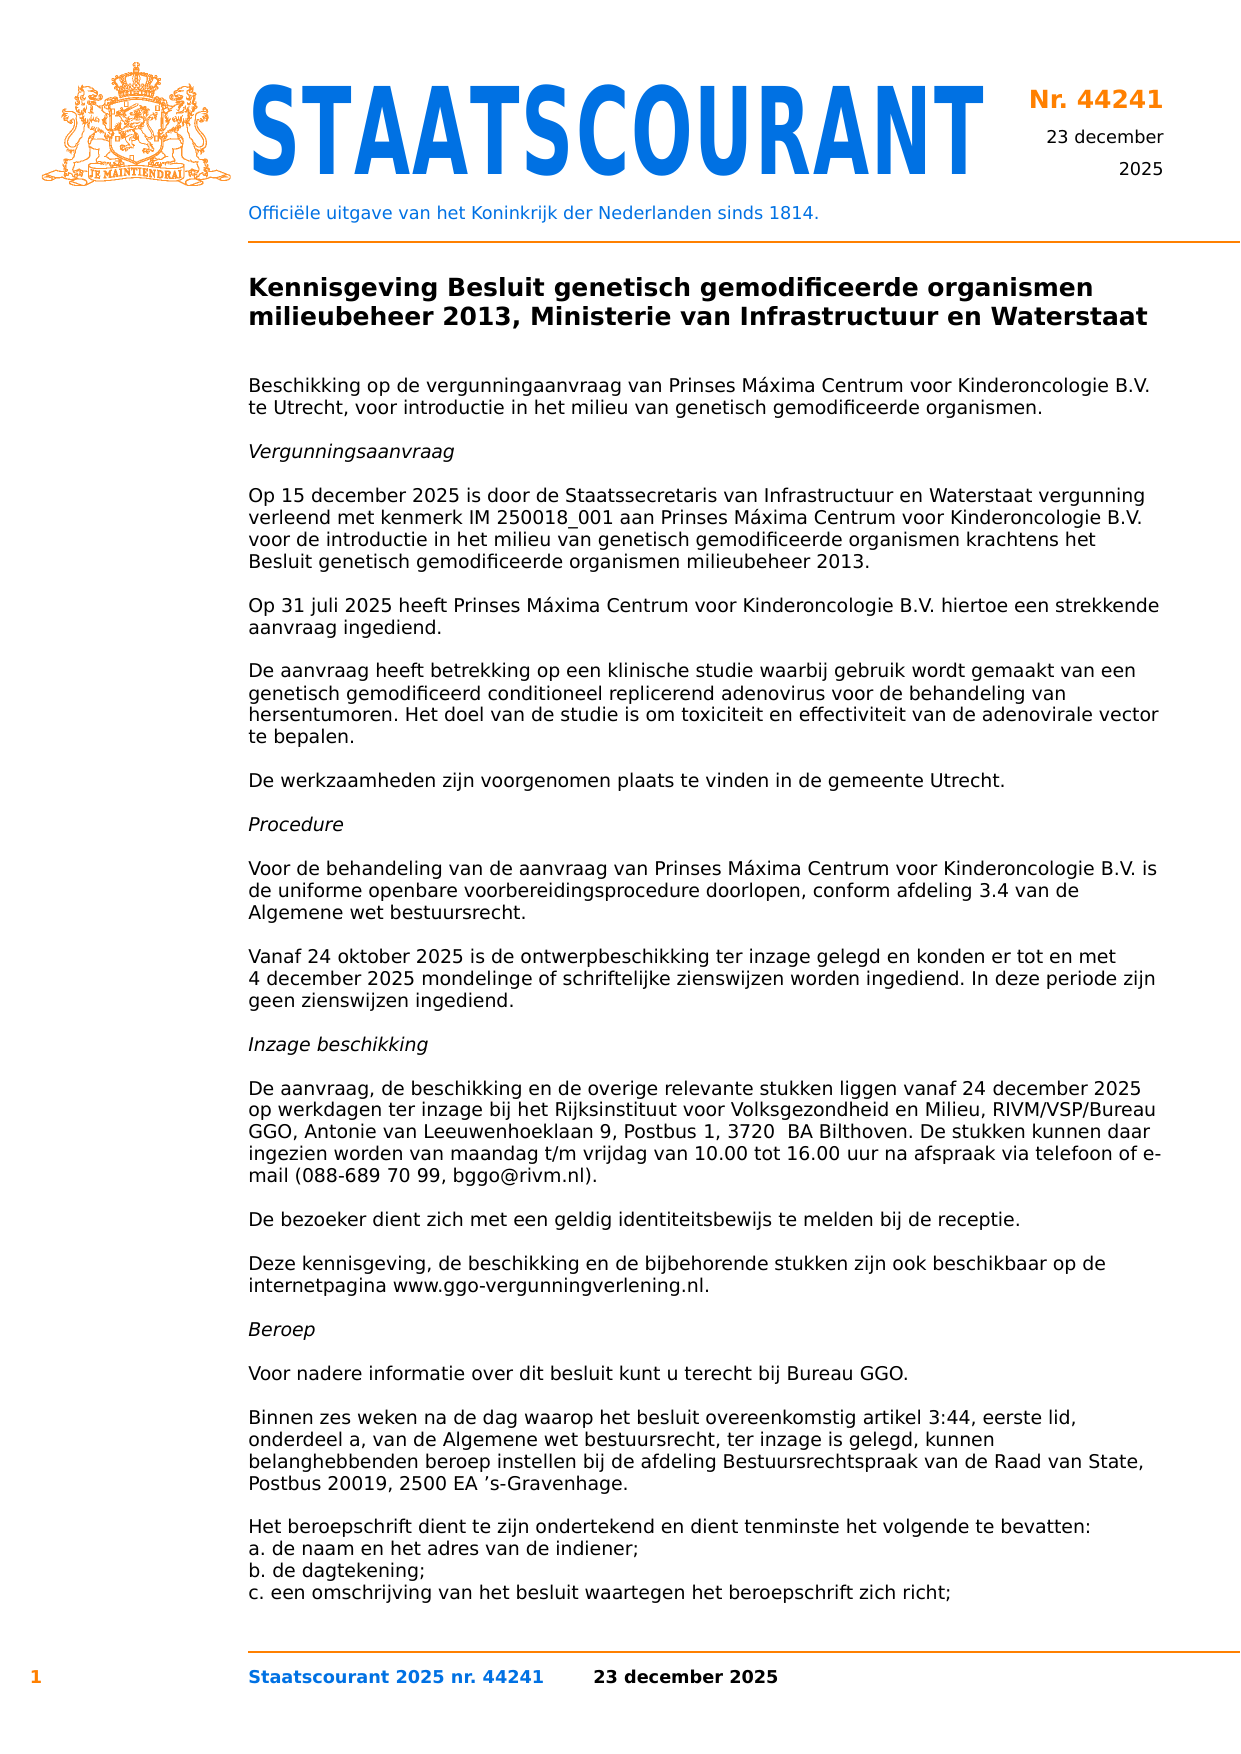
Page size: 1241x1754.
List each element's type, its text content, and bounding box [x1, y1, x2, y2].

subtitle Vergunningsaanvraag [248, 441, 1163, 463]
text Vanaf 24 oktober 2025 is de ontwerpbeschikking ter inzage gelegd en konden er tot en met 4 december 2025 mondelinge of schriftelijke zienswijzen worden ingediend. In deze periode zijn geen zienswijzen ingediend. [248, 946, 1163, 1012]
text De bezoeker dient zich met een geldig identiteitsbewijs te melden bij de receptie. [248, 1209, 1163, 1231]
text Voor de behandeling van de aanvraag van Prinses Máxima Centrum voor Kinderoncologie B.V. is de uniforme openbare voorbereidingsprocedure doorlopen, conform afdeling 3.4 van de Algemene wet bestuursrecht. [248, 858, 1163, 924]
text b. de dagtekening; [248, 1560, 1163, 1582]
text Het beroepschrift dient te zijn ondertekend en dient tenminste het volgende te bevatten: [248, 1516, 1163, 1538]
text c. een omschrijving van het besluit waartegen het beroepschrift zich richt; [248, 1582, 1163, 1604]
table_cell Officiële uitgave van het Koninkrijk der Nederlanden sinds 1814. [248, 203, 1240, 241]
text a. de naam en het adres van de indiener; [248, 1538, 1163, 1560]
table_cell 23 december [998, 121, 1240, 153]
table_header STAATSCOURANT [248, 62, 998, 203]
subtitle Beroep [248, 1319, 1163, 1341]
text Voor nadere informatie over dit besluit kunt u terecht bij Bureau GGO. [248, 1363, 1163, 1385]
table_header [25, 62, 248, 241]
subtitle Procedure [248, 814, 1163, 836]
text De aanvraag, de beschikking en de overige relevante stukken liggen vanaf 24 december 2025 op werkdagen ter inzage bij het Rijksinstituut voor Volksgezondheid en Milieu, RIVM/VSP/Bureau GGO, Antonie van Leeuwenhoeklaan 9, Postbus 1, 3720 BA Bilthoven. De stukken kunnen daar ingezien worden van maandag t/m vrijdag van 10.00 tot 16.00 uur na afspraak via telefoon of e-mail (088-689 70 99, bggo@rivm.nl). [248, 1077, 1163, 1187]
subtitle Kennisgeving Besluit genetisch gemodificeerde organismen milieubeheer 2013, Ministerie van Infrastructuur en Waterstaat [248, 273, 1163, 331]
text Deze kennisgeving, de beschikking en de bijbehorende stukken zijn ook beschikbaar op de internetpagina www.ggo-vergunningverlening.nl. [248, 1253, 1163, 1297]
picture [41, 62, 231, 186]
text De aanvraag heeft betrekking op een klinische studie waarbij gebruik wordt gemaakt van een genetisch gemodificeerd conditioneel replicerend adenovirus voor de behandeling van hersentumoren. Het doel van de studie is om toxiciteit en effectiviteit van de adenovirale vector te bepalen. [248, 660, 1163, 748]
text De werkzaamheden zijn voorgenomen plaats te vinden in de gemeente Utrecht. [248, 770, 1163, 792]
text Op 15 december 2025 is door de Staatssecretaris van Infrastructuur en Waterstaat vergunning verleend met kenmerk IM 250018_001 aan Prinses Máxima Centrum voor Kinderoncologie B.V. voor de introductie in het milieu van genetisch gemodificeerde organismen krachtens het Besluit genetisch gemodificeerde organismen milieubeheer 2013. [248, 485, 1163, 573]
text Op 31 juli 2025 heeft Prinses Máxima Centrum voor Kinderoncologie B.V. hiertoe een strekkende aanvraag ingediend. [248, 594, 1163, 638]
table_cell 2025 [998, 153, 1240, 203]
text Beschikking op de vergunningaanvraag van Prinses Máxima Centrum voor Kinderoncologie B.V. te Utrecht, voor introductie in het milieu van genetisch gemodificeerde organismen. [248, 375, 1163, 419]
subtitle Inzage beschikking [248, 1033, 1163, 1056]
text Binnen zes weken na de dag waarop het besluit overeenkomstig artikel 3:44, eerste lid, onderdeel a, van de Algemene wet bestuursrecht, ter inzage is gelegd, kunnen belanghebbenden beroep instellen bij de afdeling Bestuursrechtspraak van de Raad van State, Postbus 20019, 2500 EA ’s-Gravenhage. [248, 1407, 1163, 1494]
table_header Nr. 44241 [998, 62, 1240, 121]
